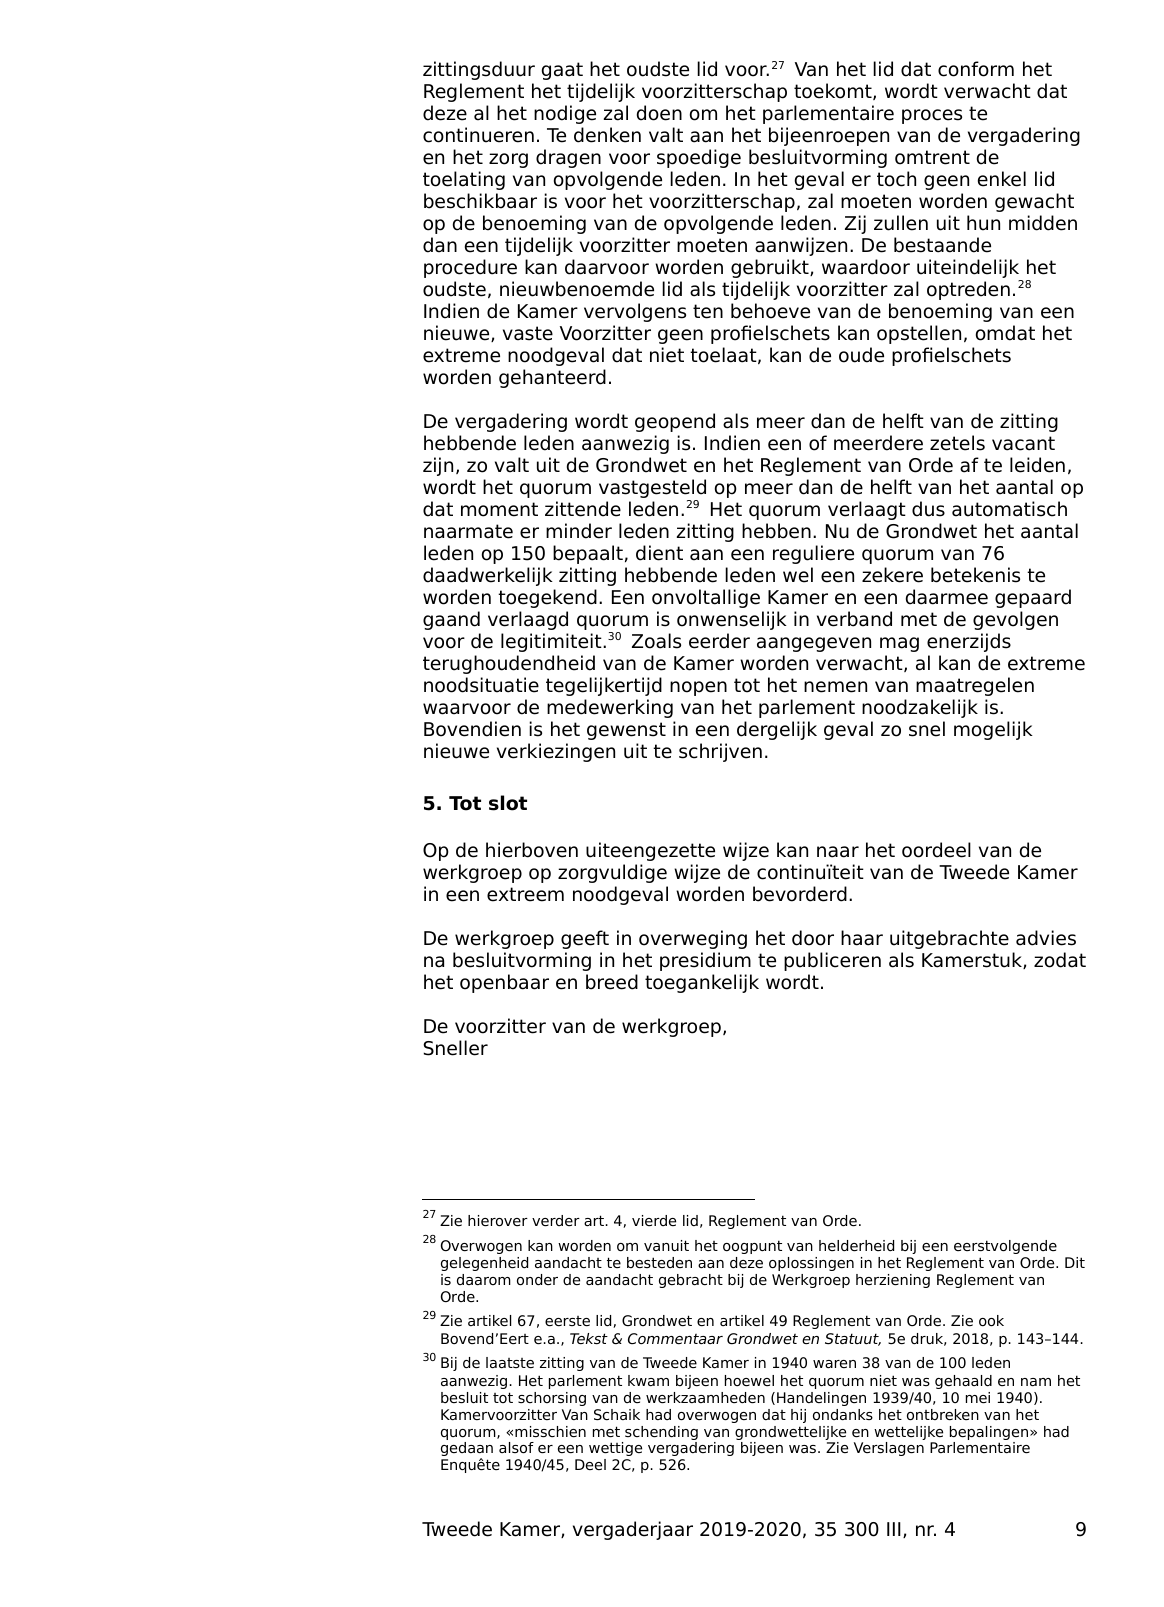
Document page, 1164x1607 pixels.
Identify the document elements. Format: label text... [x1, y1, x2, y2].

text De voorzitter van de werkgroep, Sneller [422, 1016, 1087, 1060]
text De werkgroep geeft in overweging het door haar uitgebrachte advies na besluitvorming in het presidium te publiceren als Kamerstuk, zodat het openbaar en breed toegankelijk wordt. [422, 928, 1087, 994]
subtitle 5. Tot slot [422, 793, 1087, 814]
text Overwogen kan worden om vanuit het oogpunt van helderheid bij een eerstvolgende gelegenheid aandacht te besteden aan deze oplossingen in het Reglement van Orde. Dit is daarom onder de aandacht gebracht bij de Werkgroep herziening Reglement van Orde. [422, 1233, 1087, 1306]
text Zie artikel 67, eerste lid, Grondwet en artikel 49 Reglement van Orde. Zie ook Bovend’Eert e.a., Tekst & Commentaar Grondwet en Statuut, 5e druk, 2018, p. 143–144. [422, 1309, 1087, 1348]
text De vergadering wordt geopend als meer dan de helft van de zitting hebbende leden aanwezig is. Indien een of meerdere zetels vacant zijn, zo valt uit de Grondwet en het Reglement van Orde af te leiden, wordt het quorum vastgesteld op meer dan de helft van het aantal op dat moment zittende leden. Het quorum verlaagt dus automatisch naarmate er minder leden zitting hebben. Nu de Grondwet het aantal leden op 150 bepaalt, dient aan een reguliere quorum van 76 daadwerkelijk zitting hebbende leden wel een zekere betekenis te worden toegekend. Een onvoltallige Kamer en een daarmee gepaard gaand verlaagd quorum is onwenselijk in verband met de gevolgen voor de legitimiteit. Zoals eerder aangegeven mag enerzijds terughoudendheid van de Kamer worden verwacht, al kan de extreme noodsituatie tegelijkertijd nopen tot het nemen van maatregelen waarvoor de medewerking van het parlement noodzakelijk is. Bovendien is het gewenst in een dergelijk geval zo snel mogelijk nieuwe verkiezingen uit te schrijven. [422, 411, 1087, 763]
text Op de hierboven uiteengezette wijze kan naar het oordeel van de werkgroep op zorgvuldige wijze de continuïteit van de Tweede Kamer in een extreem noodgeval worden bevorderd. [422, 839, 1087, 906]
text Bij de laatste zitting van de Tweede Kamer in 1940 waren 38 van de 100 leden aanwezig. Het parlement kwam bijeen hoewel het quorum niet was gehaald en nam het besluit tot schorsing van de werkzaamheden (Handelingen 1939/40, 10 mei 1940). Kamervoorzitter Van Schaik had overwogen dat hij ondanks het ontbreken van het quorum, «misschien met schending van grondwettelijke en wettelijke bepalingen» had gedaan alsof er een wettige vergadering bijeen was. Zie Verslagen Parlementaire Enquête 1940/45, Deel 2C, p. 526. [422, 1351, 1087, 1474]
text zittingsduur gaat het oudste lid voor. Van het lid dat conform het Reglement het tijdelijk voorzitterschap toekomt, wordt verwacht dat deze al het nodige zal doen om het parlementaire proces te continueren. Te denken valt aan het bijeenroepen van de vergadering en het zorg dragen voor spoedige besluitvorming omtrent de toelating van opvolgende leden. In het geval er toch geen enkel lid beschikbaar is voor het voorzitterschap, zal moeten worden gewacht op de benoeming van de opvolgende leden. Zij zullen uit hun midden dan een tijdelijk voorzitter moeten aanwijzen. De bestaande procedure kan daarvoor worden gebruikt, waardoor uiteindelijk het oudste, nieuwbenoemde lid als tijdelijk voorzitter zal optreden. Indien de Kamer vervolgens ten behoeve van de benoeming van een nieuwe, vaste Voorzitter geen profielschets kan opstellen, omdat het extreme noodgeval dat niet toelaat, kan de oude profielschets worden gehanteerd. [422, 59, 1087, 389]
text Zie hierover verder art. 4, vierde lid, Reglement van Orde. [422, 1208, 1087, 1231]
